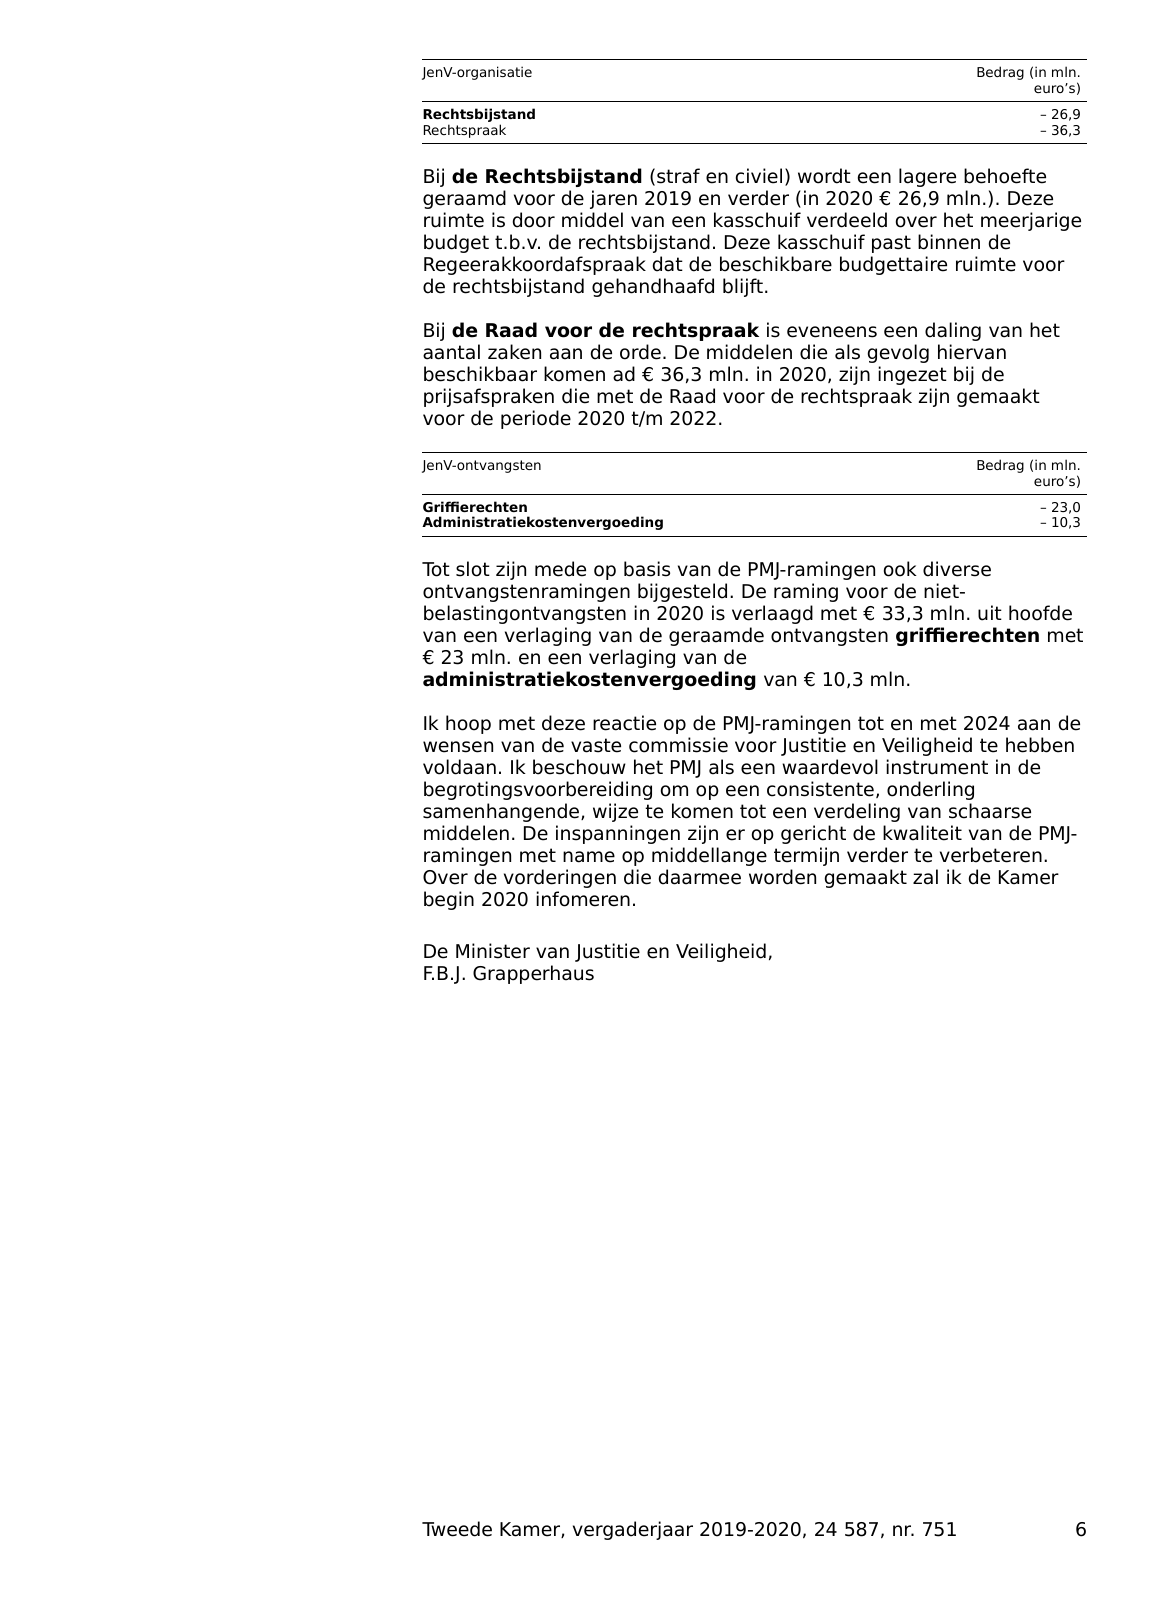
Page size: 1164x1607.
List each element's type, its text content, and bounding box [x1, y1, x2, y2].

table_cell Rechtspraak [422, 123, 954, 143]
table_cell Griffierechten [422, 495, 954, 515]
text De Minister van Justitie en Veiligheid, F.B.J. Grapperhaus [422, 941, 1087, 985]
table_cell – 23,0 [954, 495, 1087, 515]
table_cell Administratiekostenvergoeding [422, 515, 954, 536]
table_header Bedrag (in mln. euro’s) [954, 60, 1087, 101]
table_cell Rechtsbijstand [422, 102, 954, 122]
table_cell – 26,9 [954, 102, 1087, 122]
table_header Bedrag (in mln. euro’s) [954, 453, 1087, 494]
table_cell – 10,3 [954, 515, 1087, 536]
text Bij de Rechtsbijstand (straf en civiel) wordt een lagere behoefte geraamd voor de jaren 2019 en verder (in 2020 € 26,9 mln.). Deze ruimte is door middel van een kasschuif verdeeld over het meerjarige budget t.b.v. de rechtsbijstand. Deze kasschuif past binnen de Regeerakkoordafspraak dat de beschikbare budgettaire ruimte voor de rechtsbijstand gehandhaafd blijft. [422, 166, 1087, 298]
table_header JenV-ontvangsten [422, 453, 954, 494]
text Ik hoop met deze reactie op de PMJ-ramingen tot en met 2024 aan de wensen van de vaste commissie voor Justitie en Veiligheid te hebben voldaan. Ik beschouw het PMJ als een waardevol instrument in de begrotingsvoorbereiding om op een consistente, onderling samenhangende, wijze te komen tot een verdeling van schaarse middelen. De inspanningen zijn er op gericht de kwaliteit van de PMJ-ramingen met name op middellange termijn verder te verbeteren. Over de vorderingen die daarmee worden gemaakt zal ik de Kamer begin 2020 infomeren. [422, 713, 1087, 911]
text Tot slot zijn mede op basis van de PMJ-ramingen ook diverse ontvangstenramingen bijgesteld. De raming voor de niet-belastingontvangsten in 2020 is verlaagd met € 33,3 mln. uit hoofde van een verlaging van de geraamde ontvangsten griffierechten met € 23 mln. en een verlaging van de administratiekostenvergoeding van € 10,3 mln. [422, 559, 1087, 691]
text Bij de Raad voor de rechtspraak is eveneens een daling van het aantal zaken aan de orde. De middelen die als gevolg hiervan beschikbaar komen ad € 36,3 mln. in 2020, zijn ingezet bij de prijsafspraken die met de Raad voor de rechtspraak zijn gemaakt voor de periode 2020 t/m 2022. [422, 320, 1087, 430]
table_cell – 36,3 [954, 123, 1087, 143]
table_header JenV-organisatie [422, 60, 954, 101]
